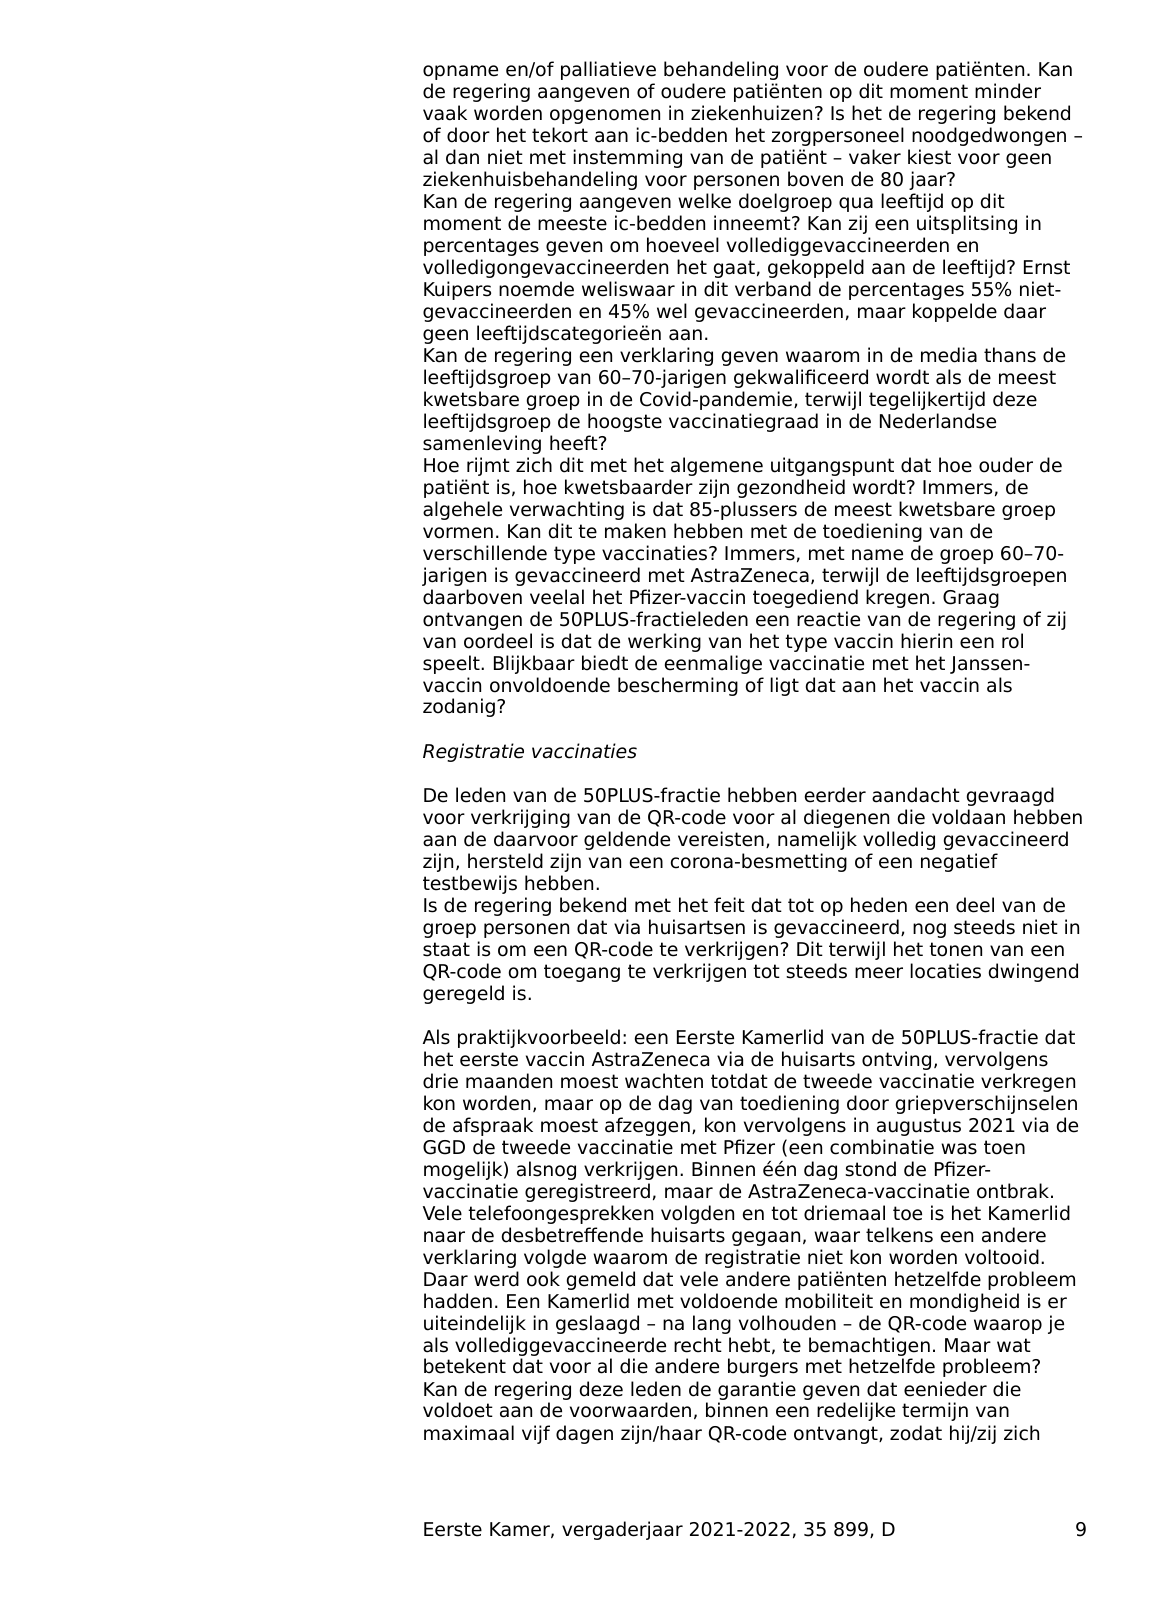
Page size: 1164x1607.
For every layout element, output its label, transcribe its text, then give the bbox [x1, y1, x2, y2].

text Als praktijkvoorbeeld: een Eerste Kamerlid van de 50PLUS-fractie dat het eerste vaccin AstraZeneca via de huisarts ontving, vervolgens drie maanden moest wachten totdat de tweede vaccinatie verkregen kon worden, maar op de dag van toediening door griepverschijnselen de afspraak moest afzeggen, kon vervolgens in augustus 2021 via de GGD de tweede vaccinatie met Pfizer (een combinatie was toen mogelijk) alsnog verkrijgen. Binnen één dag stond de Pfizer-vaccinatie geregistreerd, maar de AstraZeneca-vaccinatie ontbrak. Vele telefoongesprekken volgden en tot driemaal toe is het Kamerlid naar de desbetreffende huisarts gegaan, waar telkens een andere verklaring volgde waarom de registratie niet kon worden voltooid. Daar werd ook gemeld dat vele andere patiënten hetzelfde probleem hadden. Een Kamerlid met voldoende mobiliteit en mondigheid is er uiteindelijk in geslaagd – na lang volhouden – de QR-code waarop je als vollediggevaccineerde recht hebt, te bemachtigen. Maar wat betekent dat voor al die andere burgers met hetzelfde probleem? [422, 1027, 1087, 1378]
text opname en/of palliatieve behandeling voor de oudere patiënten. Kan de regering aangeven of oudere patiënten op dit moment minder vaak worden opgenomen in ziekenhuizen? Is het de regering bekend of door het tekort aan ic-bedden het zorgpersoneel noodgedwongen – al dan niet met instemming van de patiënt – vaker kiest voor geen ziekenhuisbehandeling voor personen boven de 80 jaar? [422, 59, 1087, 191]
text Kan de regering deze leden de garantie geven dat eenieder die voldoet aan de voorwaarden, binnen een redelijke termijn van maximaal vijf dagen zijn/haar QR-code ontvangt, zodat hij/zij zich [422, 1378, 1087, 1444]
text De leden van de 50PLUS-fractie hebben eerder aandacht gevraagd voor verkrijging van de QR-code voor al diegenen die voldaan hebben aan de daarvoor geldende vereisten, namelijk volledig gevaccineerd zijn, hersteld zijn van een corona-besmetting of een negatief testbewijs hebben. [422, 785, 1087, 895]
text Is de regering bekend met het feit dat tot op heden een deel van de groep personen dat via huisartsen is gevaccineerd, nog steeds niet in staat is om een QR-code te verkrijgen? Dit terwijl het tonen van een QR-code om toegang te verkrijgen tot steeds meer locaties dwingend geregeld is. [422, 895, 1087, 1004]
text Kan de regering aangeven welke doelgroep qua leeftijd op dit moment de meeste ic-bedden inneemt? Kan zij een uitsplitsing in percentages geven om hoeveel vollediggevaccineerden en volledigongevaccineerden het gaat, gekoppeld aan de leeftijd? Ernst Kuipers noemde weliswaar in dit verband de percentages 55% niet-gevaccineerden en 45% wel gevaccineerden, maar koppelde daar geen leeftijdscategorieën aan. [422, 191, 1087, 345]
subtitle Registratie vaccinaties [422, 741, 1087, 763]
text Kan de regering een verklaring geven waarom in de media thans de leeftijdsgroep van 60–70-jarigen gekwalificeerd wordt als de meest kwetsbare groep in de Covid-pandemie, terwijl tegelijkertijd deze leeftijdsgroep de hoogste vaccinatiegraad in de Nederlandse samenleving heeft? [422, 345, 1087, 455]
text Hoe rijmt zich dit met het algemene uitgangspunt dat hoe ouder de patiënt is, hoe kwetsbaarder zijn gezondheid wordt? Immers, de algehele verwachting is dat 85-plussers de meest kwetsbare groep vormen. Kan dit te maken hebben met de toediening van de verschillende type vaccinaties? Immers, met name de groep 60–70-jarigen is gevaccineerd met AstraZeneca, terwijl de leeftijdsgroepen daarboven veelal het Pfizer-vaccin toegediend kregen. Graag ontvangen de 50PLUS-fractieleden een reactie van de regering of zij van oordeel is dat de werking van het type vaccin hierin een rol speelt. Blijkbaar biedt de eenmalige vaccinatie met het Janssen-vaccin onvoldoende bescherming of ligt dat aan het vaccin als zodanig? [422, 455, 1087, 718]
